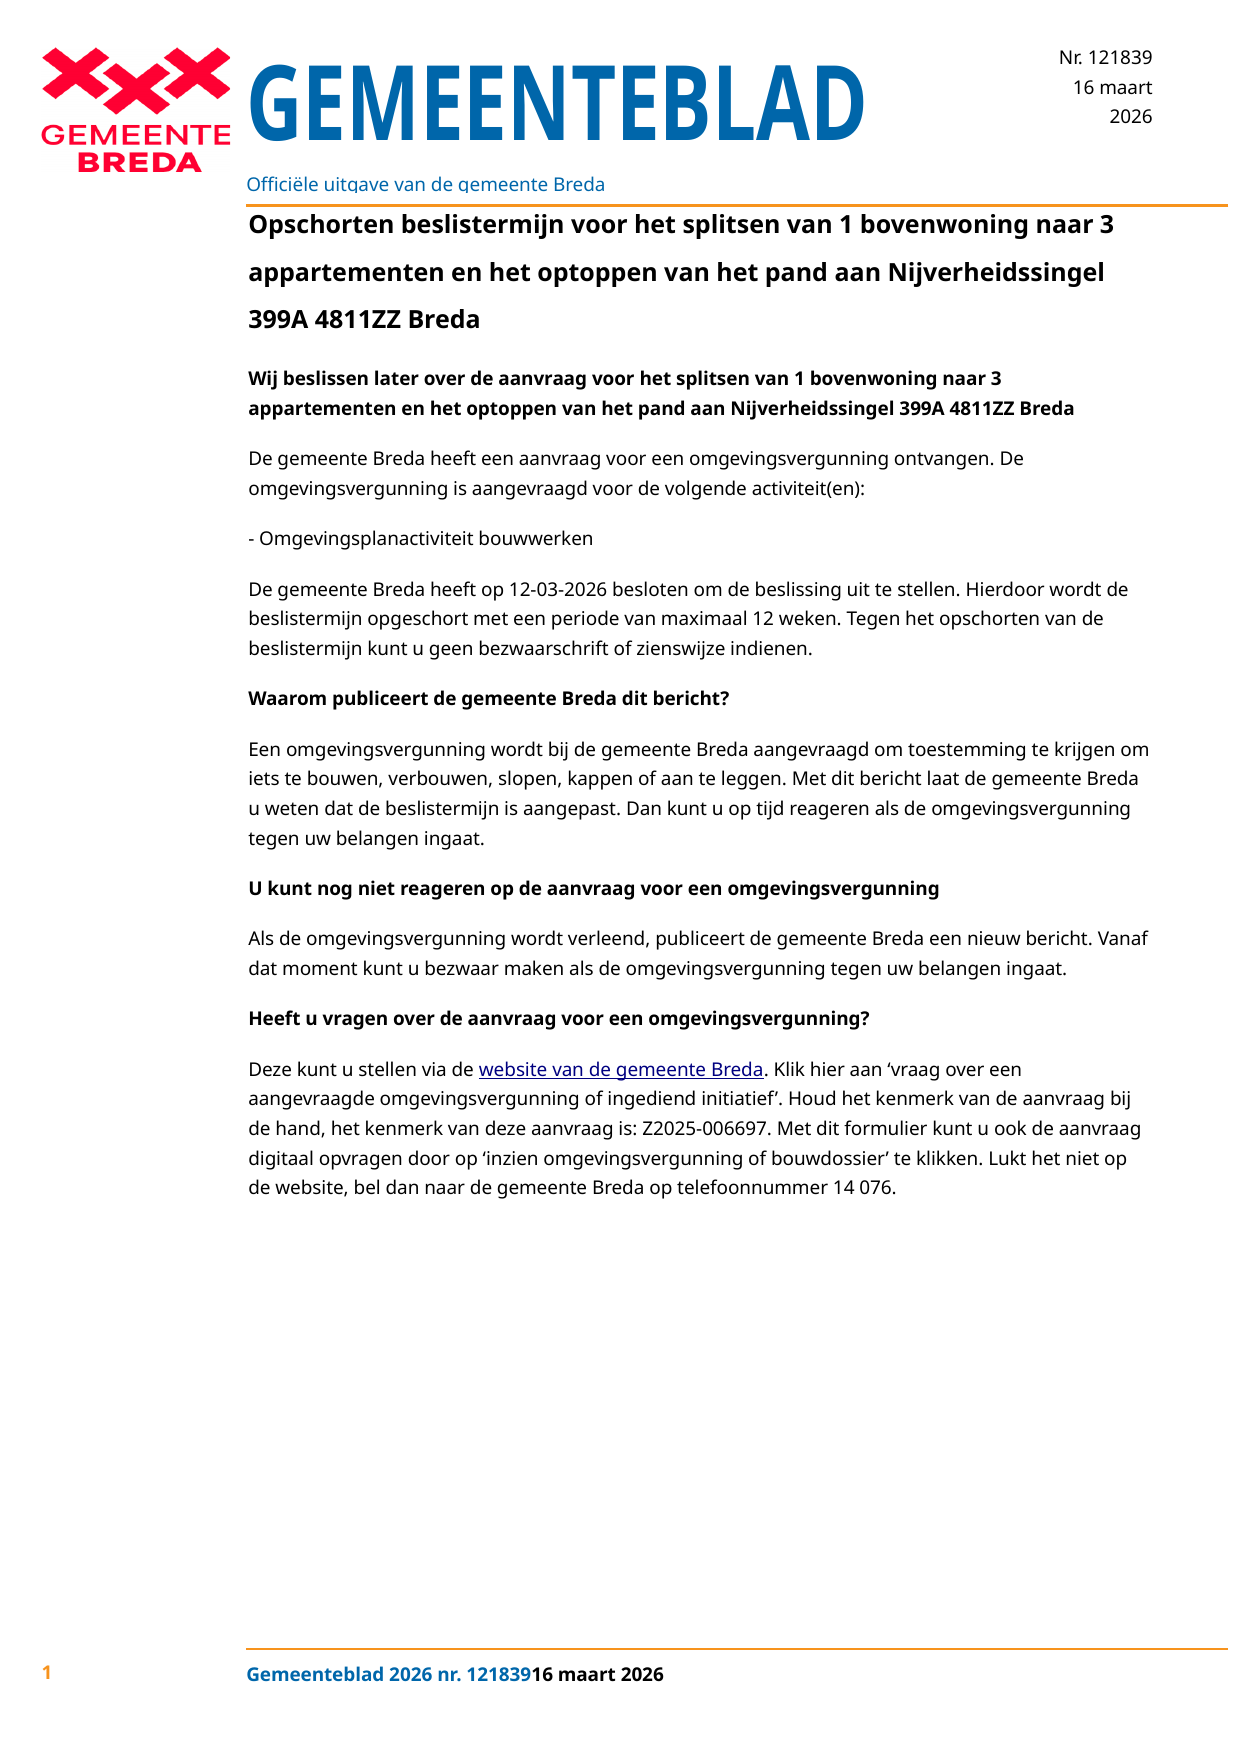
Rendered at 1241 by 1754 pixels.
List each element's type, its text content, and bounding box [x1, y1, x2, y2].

text Deze kunt u stellen via de website van de gemeente Breda. Klik hier aan ‘vraag over een aangevraagde omgevingsvergunning of ingediend initiatief’. Houd het kenmerk van de aanvraag bij de hand, het kenmerk van deze aanvraag is: Z2025-006697. Met dit formulier kunt u ook de aanvraag digitaal opvragen door op ‘inzien omgevingsvergunning of bouwdossier’ te klikken. Lukt het niet op de website, bel dan naar de gemeente Breda op telefoonnummer 14 076. [248, 1056, 1152, 1200]
text Een omgevingsvergunning wordt bij de gemeente Breda aangevraagd om toestemming te krijgen om iets te bouwen, verbouwen, slopen, kappen of aan te leggen. Met dit bericht laat de gemeente Breda u weten dat de beslistermijn is aangepast. Dan kunt u op tijd reageren als de omgevingsvergunning tegen uw belangen ingaat. [248, 736, 1152, 850]
text U kunt nog niet reageren op de aanvraag voor een omgevingsvergunning [248, 875, 1152, 901]
text De gemeente Breda heeft op 12-03-2026 besloten om de beslissing uit te stellen. Hierdoor wordt de beslistermijn opgeschort met een periode van maximaal 12 weken. Tegen het opschorten van de beslistermijn kunt u geen bezwaarschrift of zienswijze indienen. [248, 576, 1152, 661]
text De gemeente Breda heeft een aanvraag voor een omgevingsvergunning ontvangen. De omgevingsvergunning is aangevraagd voor de volgende activiteit(en): [248, 446, 1152, 501]
text Waarom publiceert de gemeente Breda dit bericht? [248, 686, 1152, 711]
text Wij beslissen later over de aanvraag voor het splitsen van 1 bovenwoning naar 3 appartementen en het optoppen van het pand aan Nijverheidssingel 399A 4811ZZ Breda [248, 366, 1152, 421]
text - Omgevingsplanactiviteit bouwwerken [248, 526, 1152, 551]
text Opschorten beslistermijn voor het splitsen van 1 bovenwoning naar 3 appartementen en het optoppen van het pand aan Nijverheidssingel 399A 4811ZZ Breda [248, 207, 1152, 336]
text Heeft u vragen over de aanvraag voor een omgevingsvergunning? [248, 1006, 1152, 1031]
picture [41, 47, 231, 172]
text Als de omgevingsvergunning wordt verleend, publiceert de gemeente Breda een nieuw bericht. Vanaf dat moment kunt u bezwaar maken als de omgevingsvergunning tegen uw belangen ingaat. [248, 926, 1152, 981]
